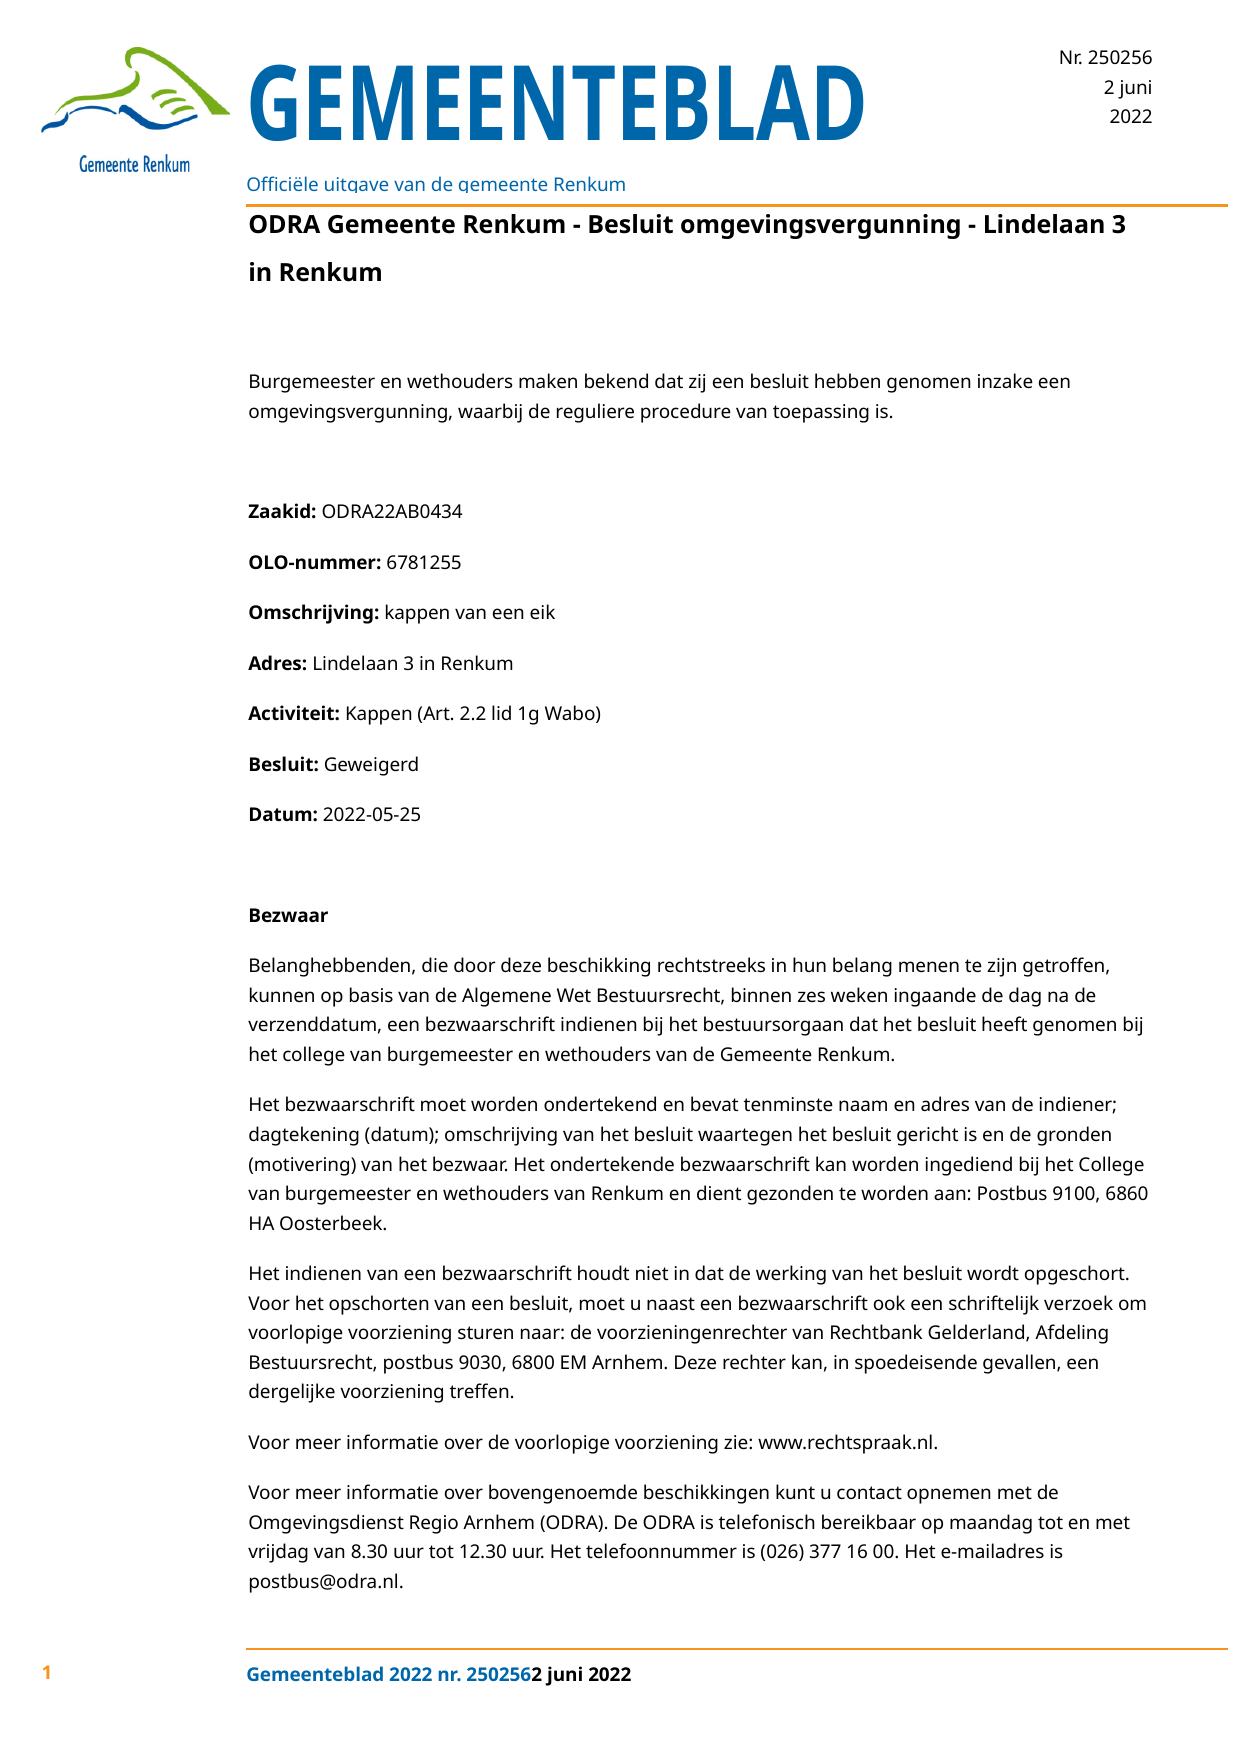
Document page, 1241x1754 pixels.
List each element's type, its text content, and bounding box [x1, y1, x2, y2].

text Adres: Lindelaan 3 in Renkum [248, 650, 1152, 676]
text Zaakid: ODRA22AB0434 [248, 499, 1152, 524]
text Voor meer informatie over bovengenoemde beschikkingen kunt u contact opnemen met de Omgevingsdienst Regio Arnhem (ODRA). De ODRA is telefonisch bereikbaar op maandag tot en met vrijdag van 8.30 uur tot 12.30 uur. Het telefoonnummer is (026) 377 16 00. Het e-mailadres is postbus@odra.nl. [248, 1479, 1152, 1594]
text Besluit: Geweigerd [248, 751, 1152, 777]
text Datum: 2022-05-25 [248, 801, 1152, 827]
text Het indienen van een bezwaarschrift houdt niet in dat de werking van het besluit wordt opgeschort. Voor het opschorten van een besluit, moet u naast een bezwaarschrift ook een schriftelijk verzoek om voorlopige voorziening sturen naar: de voorzieningenrechter van Rechtbank Gelderland, Afdeling Bestuursrecht, postbus 9030, 6800 EM Arnhem. Deze rechter kan, in spoedeisende gevallen, een dergelijke voorziening treffen. [248, 1260, 1152, 1404]
picture [41, 47, 231, 172]
text Omschrijving: kappen van een eik [248, 599, 1152, 625]
text Het bezwaarschrift moet worden ondertekend en bevat tenminste naam en adres van de indiener; dagtekening (datum); omschrijving van het besluit waartegen het besluit gericht is en de gronden (motivering) van het bezwaar. Het ondertekende bezwaarschrift kan worden ingediend bij het College van burgemeester en wethouders van Renkum en dient gezonden te worden aan: Postbus 9100, 6860 HA Oosterbeek. [248, 1092, 1152, 1236]
text Bezwaar [248, 902, 1152, 928]
text Belanghebbenden, die door deze beschikking rechtstreeks in hun belang menen te zijn getroffen, kunnen op basis van de Algemene Wet Bestuursrecht, binnen zes weken ingaande de dag na de verzenddatum, een bezwaarschrift indienen bij het bestuursorgaan dat het besluit heeft genomen bij het college van burgemeester en wethouders van de Gemeente Renkum. [248, 952, 1152, 1067]
text ODRA Gemeente Renkum - Besluit omgevingsvergunning - Lindelaan 3 in Renkum [248, 207, 1152, 288]
text Voor meer informatie over de voorlopige voorziening zie: www.rechtspraak.nl. [248, 1429, 1152, 1455]
text Burgemeester en wethouders maken bekend dat zij een besluit hebben genomen inzake een omgevingsvergunning, waarbij de reguliere procedure van toepassing is. [248, 368, 1152, 424]
text OLO-nummer: 6781255 [248, 549, 1152, 575]
text Activiteit: Kappen (Art. 2.2 lid 1g Wabo) [248, 700, 1152, 726]
